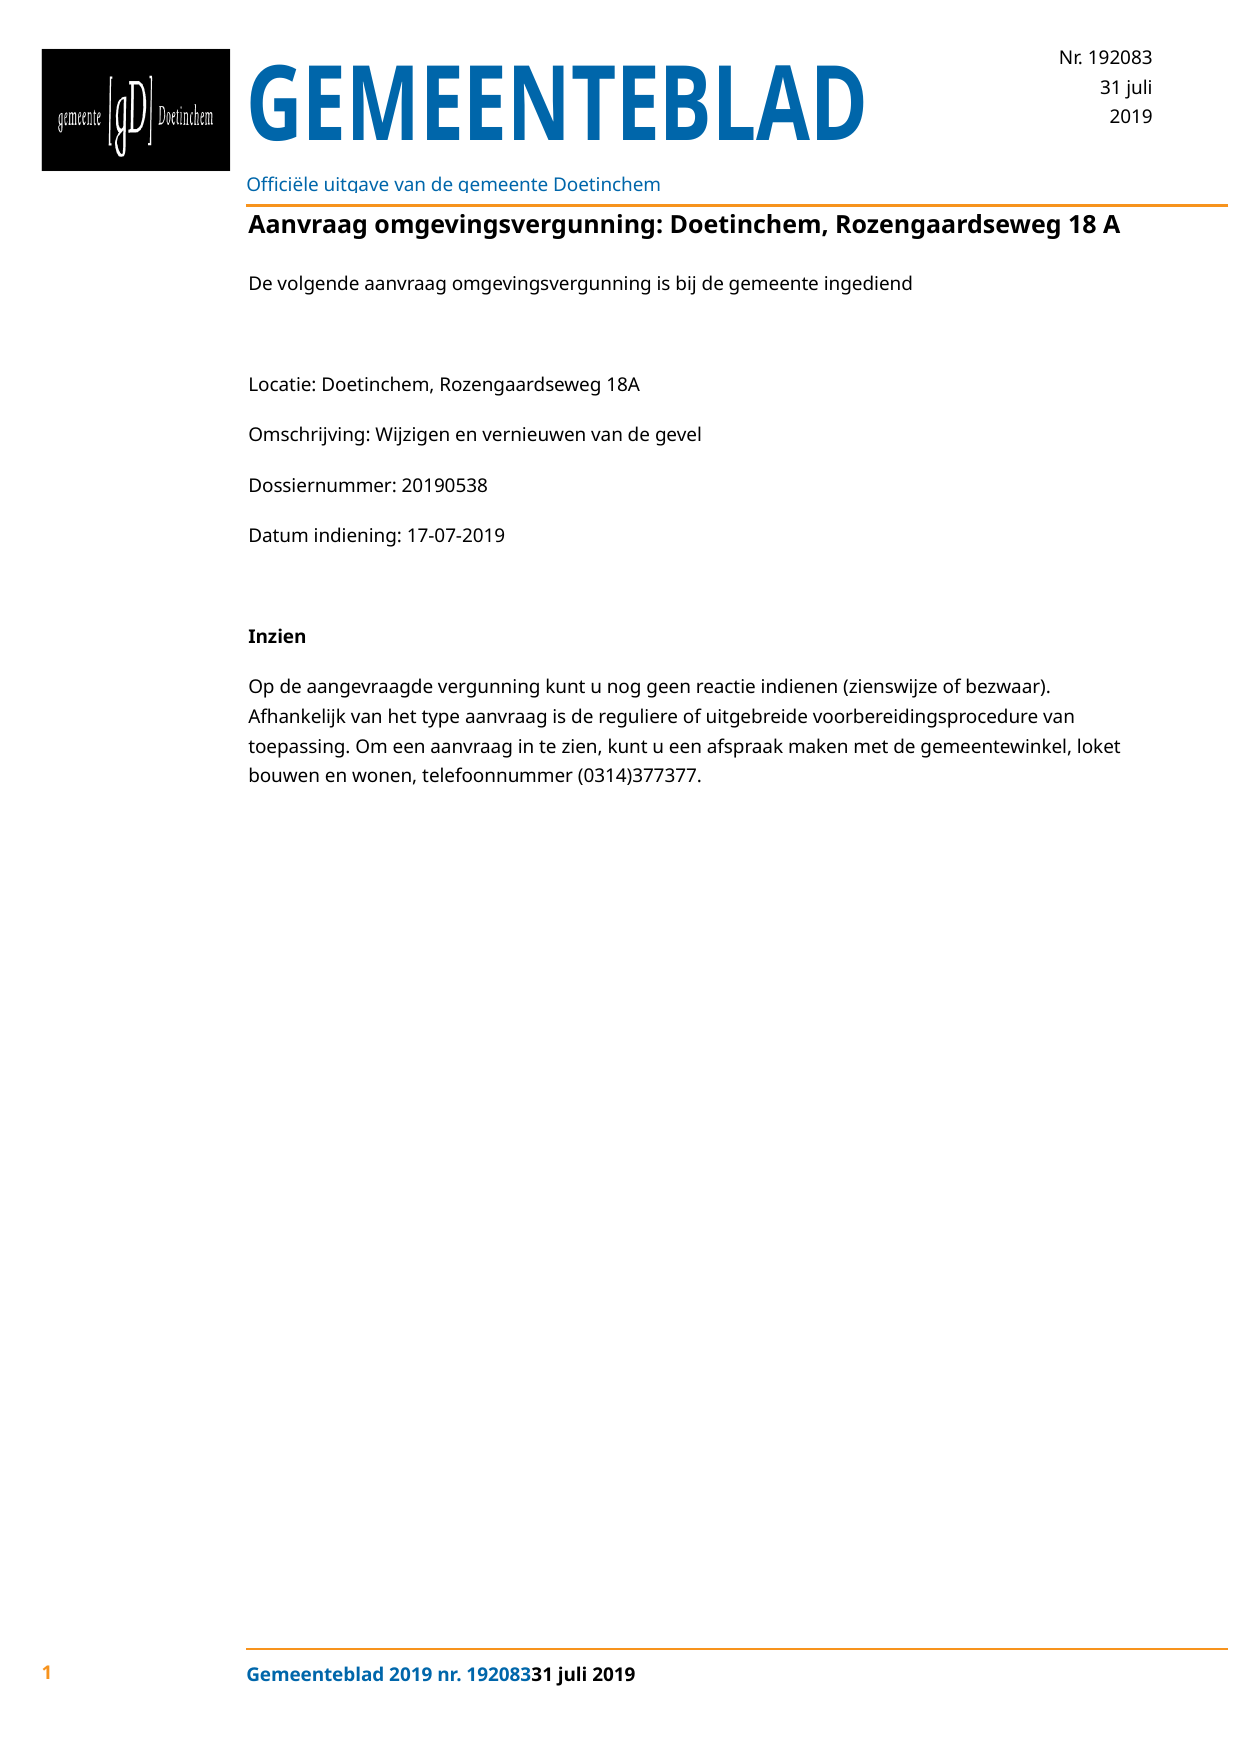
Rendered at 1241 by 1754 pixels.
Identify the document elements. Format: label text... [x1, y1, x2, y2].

text Dossiernummer: 20190538 [248, 472, 1152, 498]
text Datum indiening: 17-07-2019 [248, 522, 1152, 548]
text De volgende aanvraag omgevingsvergunning is bij de gemeente ingediend [248, 270, 1152, 296]
text Op de aangevraagde vergunning kunt u nog geen reactie indienen (zienswijze of bezwaar). Afhankelijk van het type aanvraag is de reguliere of uitgebreide voorbereidingsprocedure van toepassing. Om een aanvraag in te zien, kunt u een afspraak maken met de gemeentewinkel, loket bouwen en wonen, telefoonnummer (0314)377377. [248, 674, 1152, 788]
text Inzien [248, 623, 1152, 649]
text Aanvraag omgevingsvergunning: Doetinchem, Rozengaardseweg 18 A [248, 207, 1152, 241]
text Omschrijving: Wijzigen en vernieuwen van de gevel [248, 422, 1152, 447]
text Locatie: Doetinchem, Rozengaardseweg 18A [248, 371, 1152, 397]
picture [41, 47, 231, 172]
